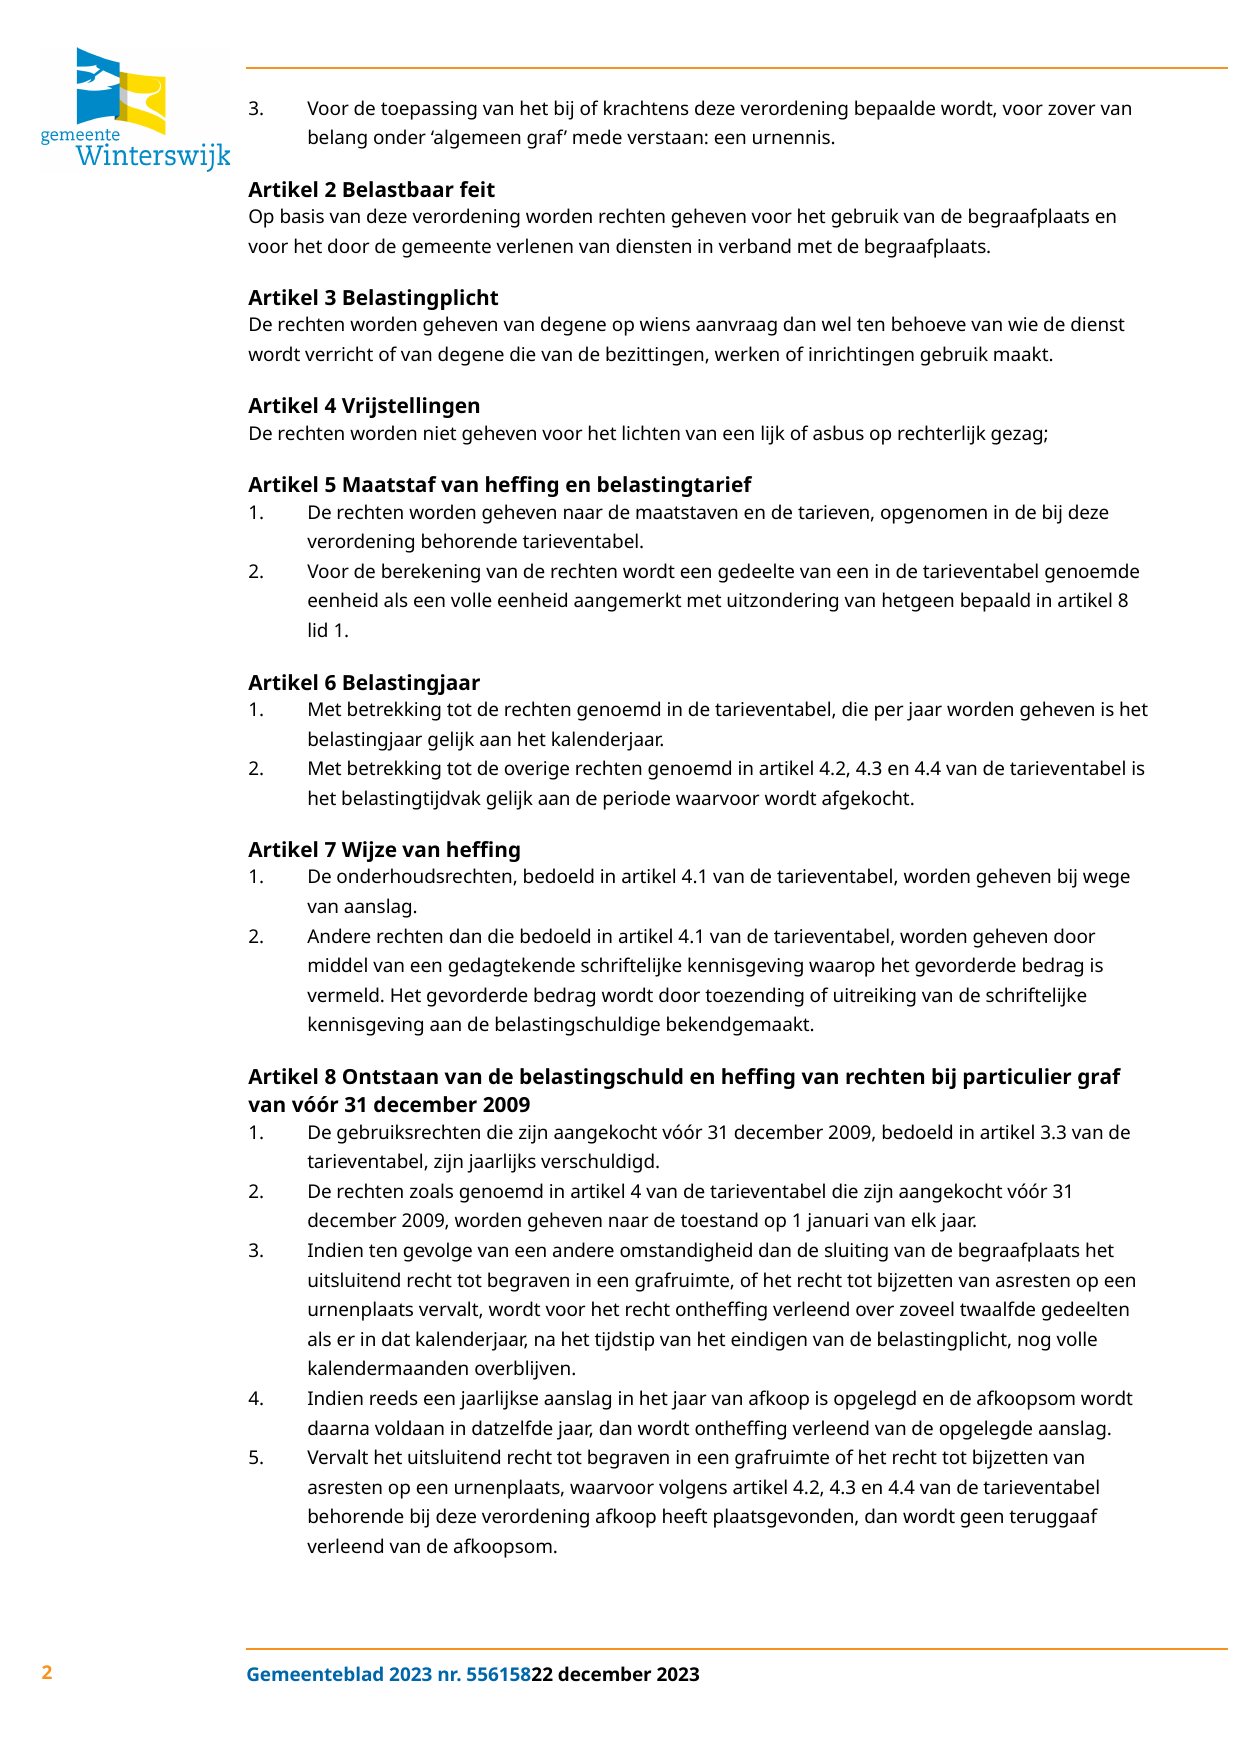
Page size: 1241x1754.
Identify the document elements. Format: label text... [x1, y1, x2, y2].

text Artikel 7 Wijze van heffing [248, 835, 1152, 864]
list De rechten worden geheven naar de maatstaven en de tarieven, opgenomen in de bij deze verordening behorende tarieventabel. [248, 499, 1152, 554]
text Artikel 6 Belastingjaar [248, 668, 1152, 696]
list Vervalt het uitsluitend recht tot begraven in een grafruimte of het recht tot bijzetten van asresten op een urnenplaats, waarvoor volgens artikel 4.2, 4.3 en 4.4 van de tarieventabel behorende bij deze verordening afkoop heeft plaatsgevonden, dan wordt geen teruggaaf verleend van de afkoopsom. [248, 1444, 1152, 1559]
list Voor de berekening van de rechten wordt een gedeelte van een in de tarieventabel genoemde eenheid als een volle eenheid aangemerkt met uitzondering van hetgeen bepaald in artikel 8 lid 1. [248, 558, 1152, 643]
list Andere rechten dan die bedoeld in artikel 4.1 van de tarieventabel, worden geheven door middel van een gedagtekende schriftelijke kennisgeving waarop het gevorderde bedrag is vermeld. Het gevorderde bedrag wordt door toezending of uitreiking van de schriftelijke kennisgeving aan de belastingschuldige bekendgemaakt. [248, 923, 1152, 1037]
text Op basis van deze verordening worden rechten geheven voor het gebruik van de begraafplaats en voor het door de gemeente verlenen van diensten in verband met de begraafplaats. [248, 203, 1152, 258]
list Met betrekking tot de rechten genoemd in de tarieventabel, die per jaar worden geheven is het belastingjaar gelijk aan het kalenderjaar. [248, 696, 1152, 751]
list De rechten zoals genoemd in artikel 4 van de tarieventabel die zijn aangekocht vóór 31 december 2009, worden geheven naar de toestand op 1 januari van elk jaar. [248, 1178, 1152, 1233]
list De onderhoudsrechten, bedoeld in artikel 4.1 van de tarieventabel, worden geheven bij wege van aanslag. [248, 864, 1152, 919]
text De rechten worden geheven van degene op wiens aanvraag dan wel ten behoeve van wie de dienst wordt verricht of van degene die van de bezittingen, werken of inrichtingen gebruik maakt. [248, 312, 1152, 367]
picture [41, 47, 231, 172]
list Voor de toepassing van het bij of krachtens deze verordening bepaalde wordt, voor zover van belang onder ‘algemeen graf’ mede verstaan: een urnennis. [248, 95, 1152, 150]
text Artikel 2 Belastbaar feit [248, 175, 1152, 203]
list Indien reeds een jaarlijkse aanslag in het jaar van afkoop is opgelegd en de afkoopsom wordt daarna voldaan in datzelfde jaar, dan wordt ontheffing verleend van de opgelegde aanslag. [248, 1385, 1152, 1441]
list Met betrekking tot de overige rechten genoemd in artikel 4.2, 4.3 en 4.4 van de tarieventabel is het belastingtijdvak gelijk aan de periode waarvoor wordt afgekocht. [248, 755, 1152, 811]
picture [225, 153, 231, 162]
text Artikel 3 Belastingplicht [248, 283, 1152, 312]
list De gebruiksrechten die zijn aangekocht vóór 31 december 2009, bedoeld in artikel 3.3 van de tarieventabel, zijn jaarlijks verschuldigd. [248, 1119, 1152, 1174]
list Indien ten gevolge van een andere omstandigheid dan de sluiting van de begraafplaats het uitsluitend recht tot begraven in een grafruimte, of het recht tot bijzetten van asresten op een urnenplaats vervalt, wordt voor het recht ontheffing verleend over zoveel twaalfde gedeelten als er in dat kalenderjaar, na het tijdstip van het eindigen van de belastingplicht, nog volle kalendermaanden overblijven. [248, 1237, 1152, 1381]
text De rechten worden niet geheven voor het lichten van een lijk of asbus op rechterlijk gezag; [248, 420, 1152, 446]
text Artikel 8 Ontstaan van de belastingschuld en heffing van rechten bij particulier graf van vóór 31 december 2009 [248, 1062, 1152, 1119]
text Artikel 5 Maatstaf van heffing en belastingtarief [248, 471, 1152, 499]
text Artikel 4 Vrijstellingen [248, 392, 1152, 420]
